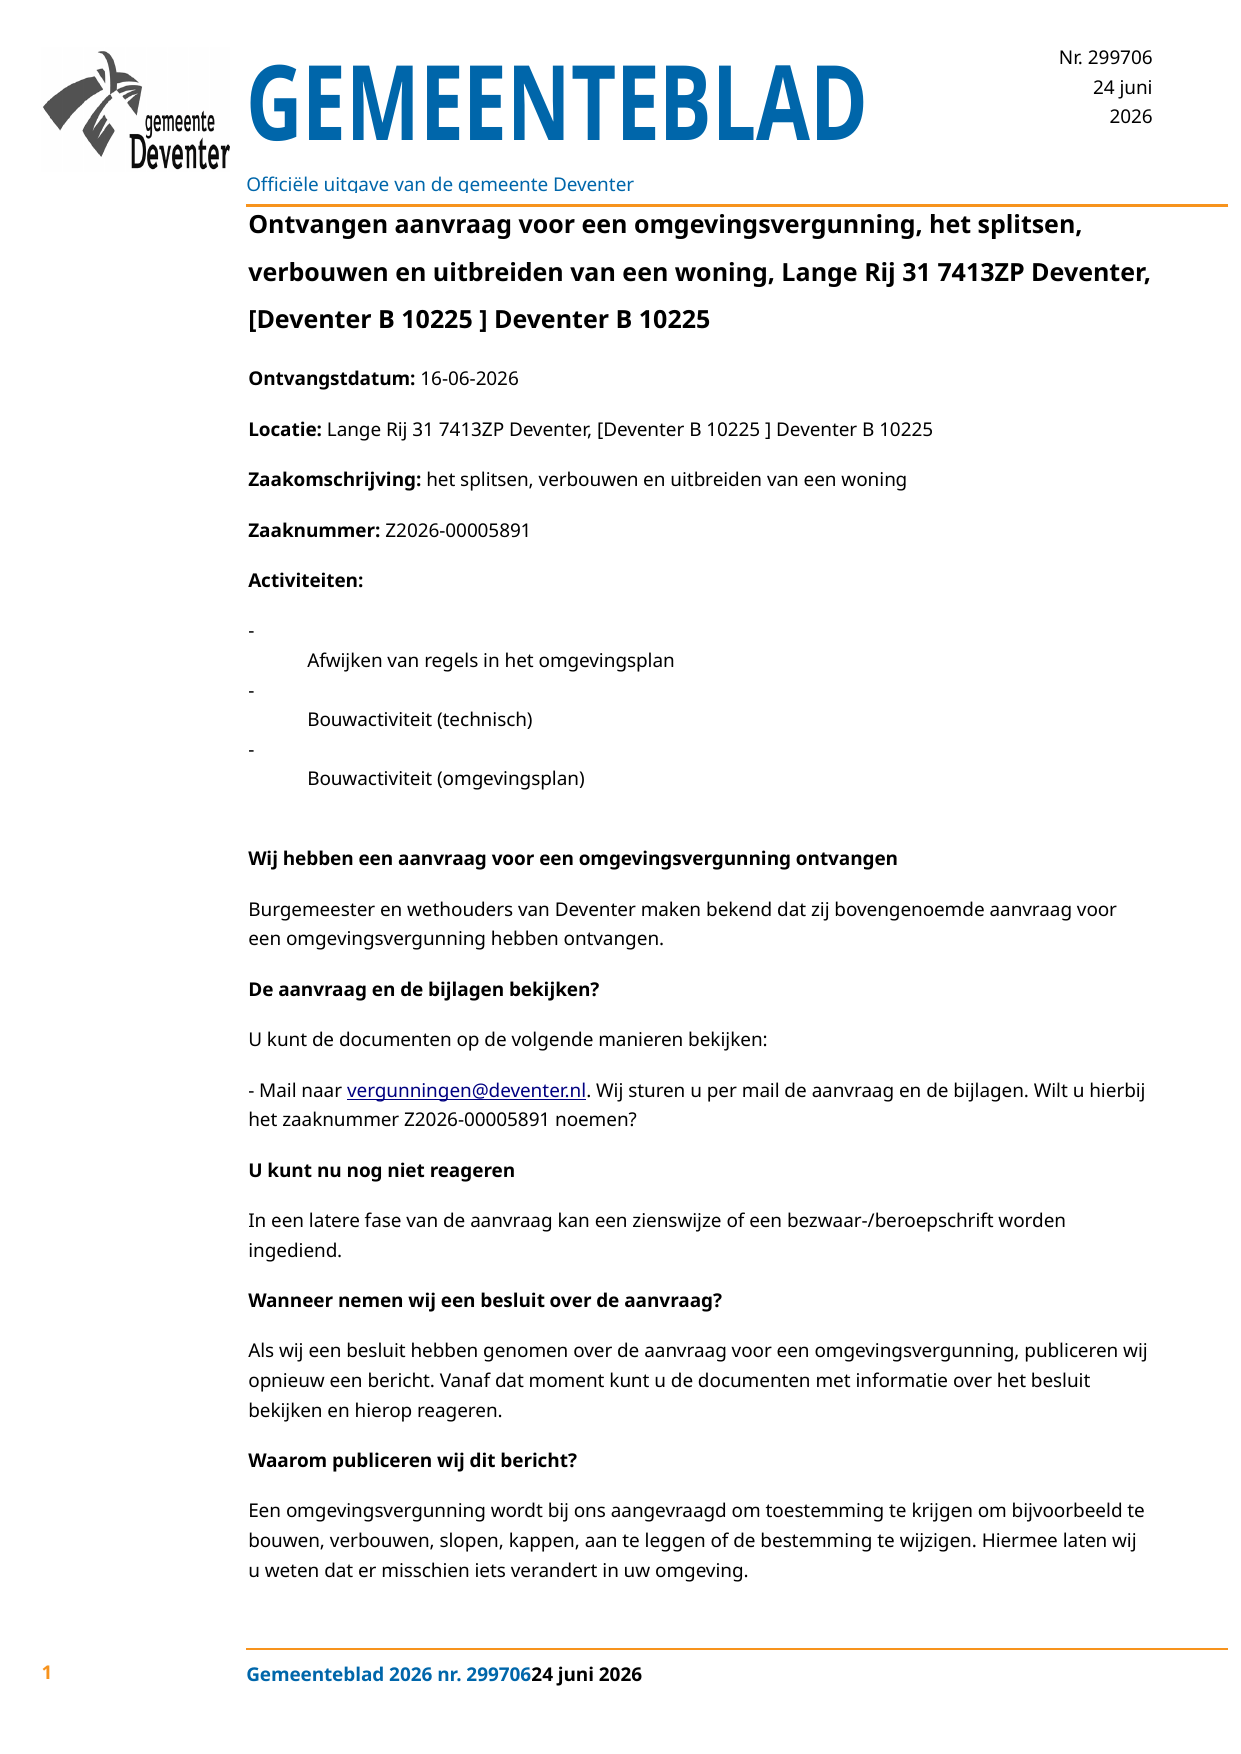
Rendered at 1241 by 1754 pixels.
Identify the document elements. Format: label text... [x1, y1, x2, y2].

text Ontvangstdatum: 16-06-2026 [248, 366, 1152, 391]
text Als wij een besluit hebben genomen over de aanvraag voor een omgevingsvergunning, publiceren wij opnieuw een bericht. Vanaf dat moment kunt u de documenten met informatie over het besluit bekijken en hierop reageren. [248, 1338, 1152, 1422]
text Zaaknummer: Z2026-00005891 [248, 517, 1152, 542]
text In een latere fase van de aanvraag kan een zienswijze of een bezwaar-/beroepschrift worden ingediend. [248, 1207, 1152, 1262]
text U kunt de documenten op de volgende manieren bekijken: [248, 1026, 1152, 1052]
text Locatie: Lange Rij 31 7413ZP Deventer, [Deventer B 10225 ] Deventer B 10225 [248, 416, 1152, 442]
text Wanneer nemen wij een besluit over de aanvraag? [248, 1287, 1152, 1313]
text - Mail naar vergunningen@deventer.nl. Wij sturen u per mail de aanvraag en de bijlagen. Wilt u hierbij het zaaknummer Z2026-00005891 noemen? [248, 1077, 1152, 1132]
text Activiteiten: [248, 567, 1152, 593]
text Wij hebben een aanvraag voor een omgevingsvergunning ontvangen [248, 846, 1152, 871]
list Afwijken van regels in het omgevingsplan [248, 647, 1152, 673]
list Bouwactiviteit (omgevingsplan) [248, 766, 1152, 791]
picture [41, 47, 231, 172]
text Waarom publiceren wij dit bericht? [248, 1447, 1152, 1473]
text U kunt nu nog niet reageren [248, 1157, 1152, 1182]
text Een omgevingsvergunning wordt bij ons aangevraagd om toestemming te krijgen om bijvoorbeeld te bouwen, verbouwen, slopen, kappen, aan te leggen of de bestemming te wijzigen. Hiermee laten wij u weten dat er misschien iets verandert in uw omgeving. [248, 1498, 1152, 1582]
text Zaakomschrijving: het splitsen, verbouwen en uitbreiden van een woning [248, 466, 1152, 492]
text De aanvraag en de bijlagen bekijken? [248, 976, 1152, 1002]
text Ontvangen aanvraag voor een omgevingsvergunning, het splitsen, verbouwen en uitbreiden van een woning, Lange Rij 31 7413ZP Deventer, [Deventer B 10225 ] Deventer B 10225 [248, 207, 1152, 336]
list Bouwactiviteit (technisch) [248, 706, 1152, 732]
text Burgemeester en wethouders van Deventer maken bekend dat zij bovengenoemde aanvraag voor een omgevingsvergunning hebben ontvangen. [248, 896, 1152, 951]
